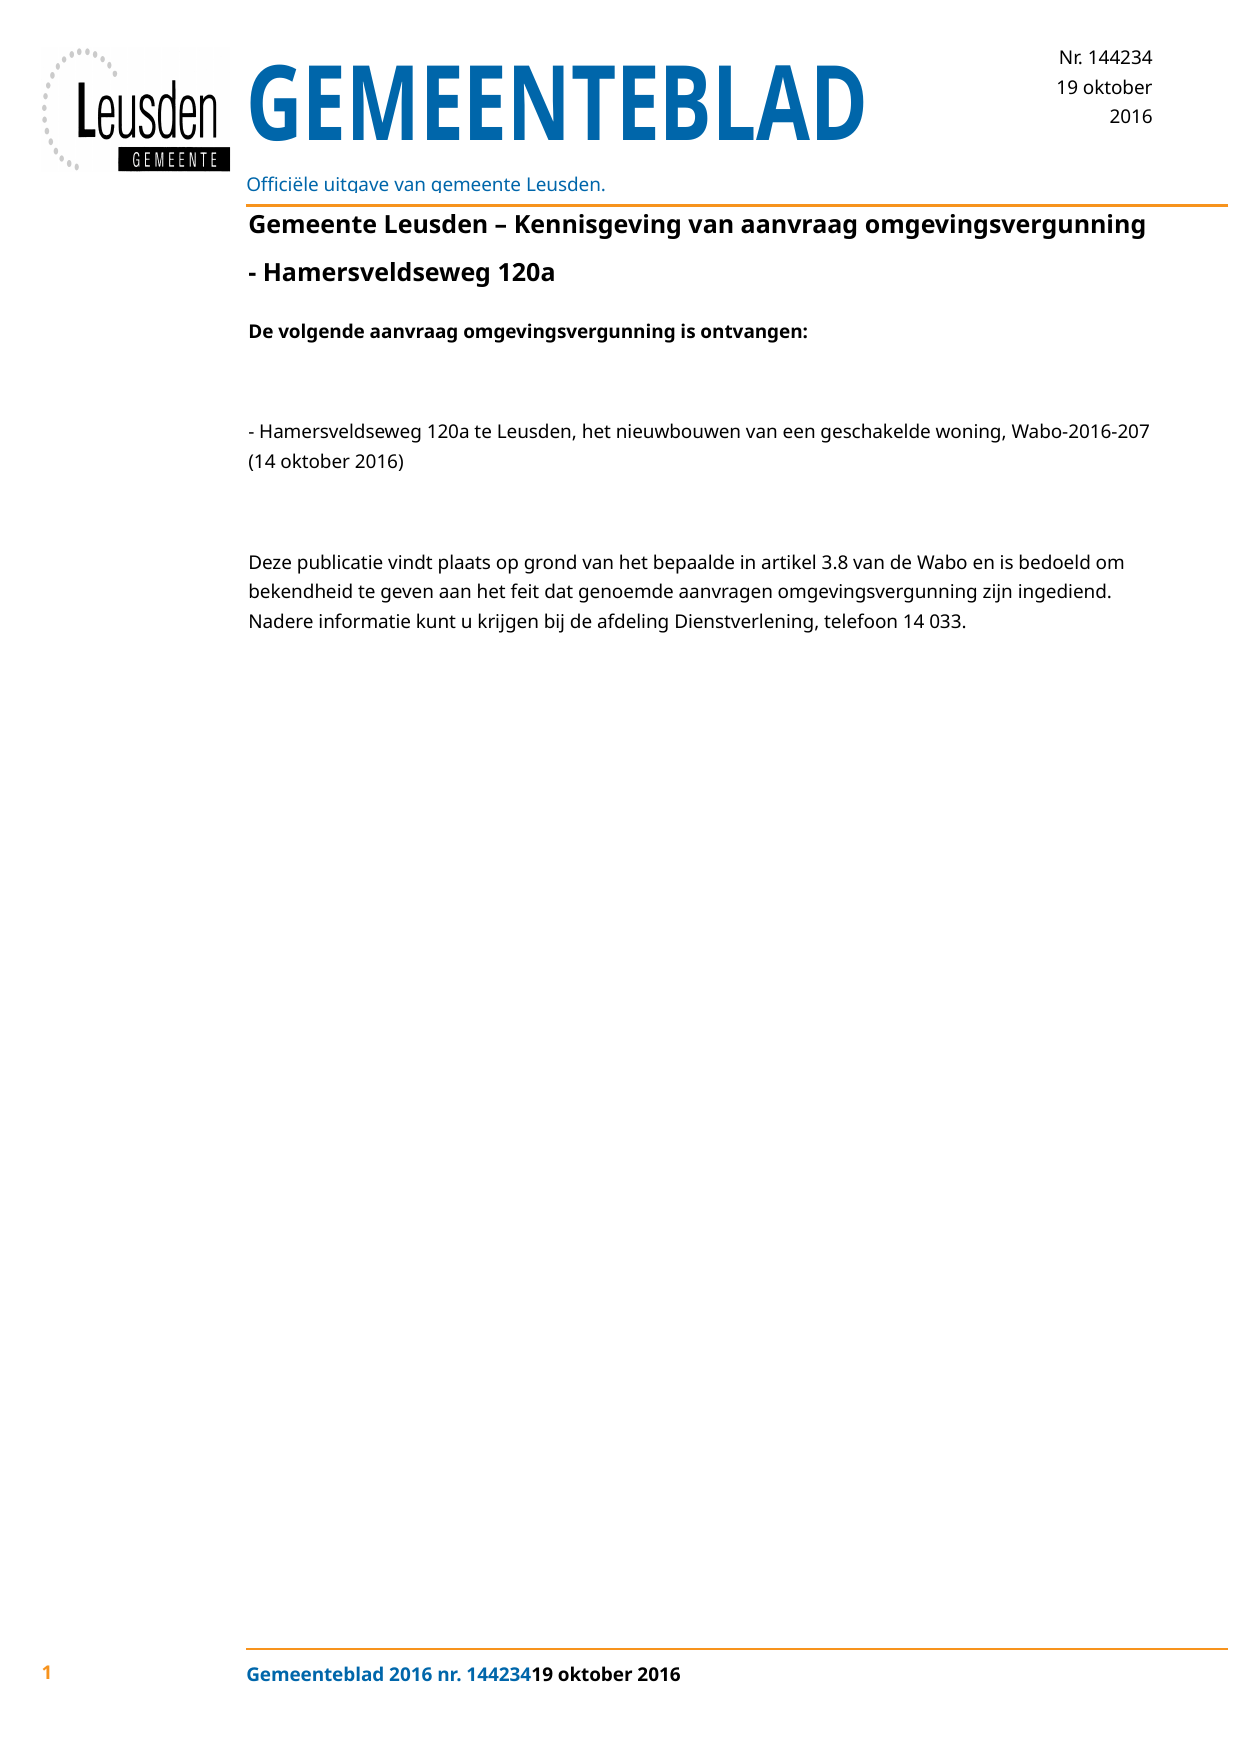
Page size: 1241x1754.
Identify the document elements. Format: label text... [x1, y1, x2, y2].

text Gemeente Leusden – Kennisgeving van aanvraag omgevingsvergunning - Hamersveldseweg 120a [248, 207, 1152, 288]
text Deze publicatie vindt plaats op grond van het bepaalde in artikel 3.8 van de Wabo en is bedoeld om bekendheid te geven aan het feit dat genoemde aanvragen omgevingsvergunning zijn ingediend. Nadere informatie kunt u krijgen bij de afdeling Dienstverlening, telefoon 14 033. [248, 549, 1152, 634]
text - Hamersveldseweg 120a te Leusden, het nieuwbouwen van een geschakelde woning, Wabo-2016-207 (14 oktober 2016) [248, 419, 1152, 474]
picture [41, 47, 231, 172]
text De volgende aanvraag omgevingsvergunning is ontvangen: [248, 318, 1152, 344]
